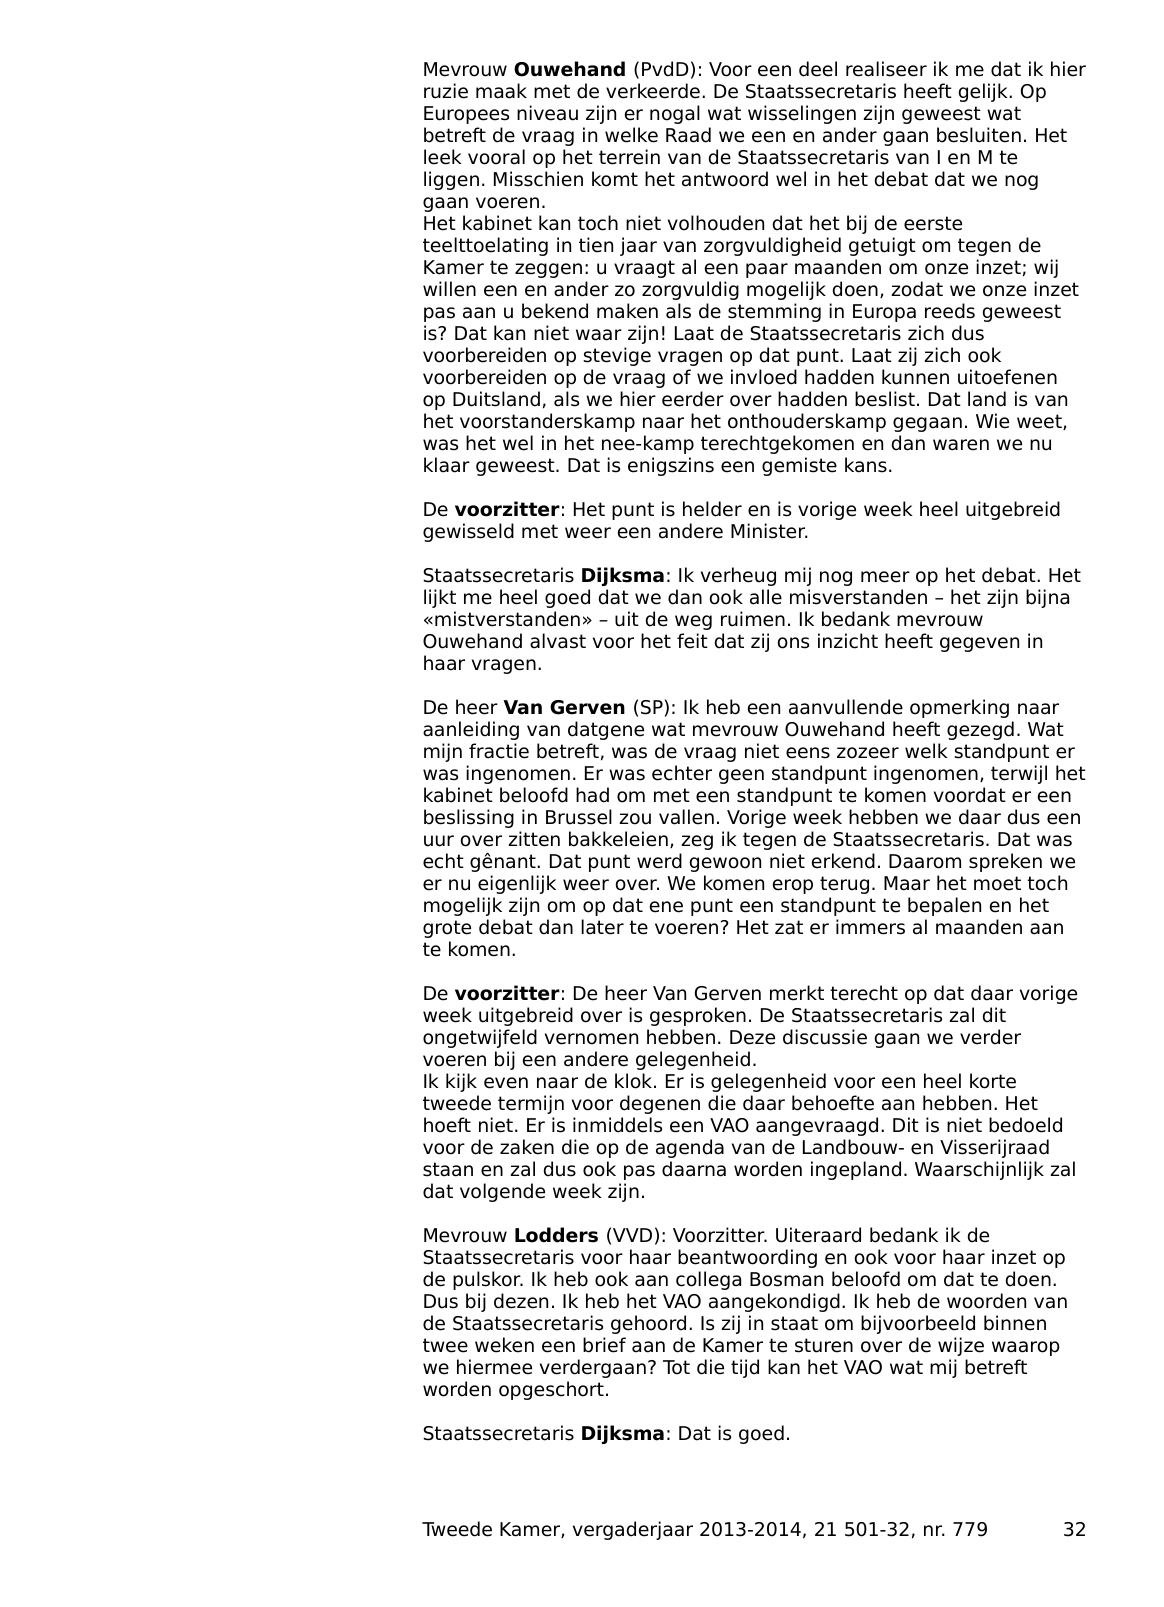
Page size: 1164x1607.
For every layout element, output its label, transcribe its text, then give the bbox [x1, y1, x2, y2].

text Het kabinet kan toch niet volhouden dat het bij de eerste teelttoelating in tien jaar van zorgvuldigheid getuigt om tegen de Kamer te zeggen: u vraagt al een paar maanden om onze inzet; wij willen een en ander zo zorgvuldig mogelijk doen, zodat we onze inzet pas aan u bekend maken als de stemming in Europa reeds geweest is? Dat kan niet waar zijn! Laat de Staatssecretaris zich dus voorbereiden op stevige vragen op dat punt. Laat zij zich ook voorbereiden op de vraag of we invloed hadden kunnen uitoefenen op Duitsland, als we hier eerder over hadden beslist. Dat land is van het voorstanderskamp naar het onthouderskamp gegaan. Wie weet, was het wel in het nee-kamp terechtgekomen en dan waren we nu klaar geweest. Dat is enigszins een gemiste kans. [422, 213, 1087, 477]
text De voorzitter: Het punt is helder en is vorige week heel uitgebreid gewisseld met weer een andere Minister. [422, 499, 1087, 543]
text Staatssecretaris Dijksma: Dat is goed. [422, 1423, 1087, 1445]
text Ik kijk even naar de klok. Er is gelegenheid voor een heel korte tweede termijn voor degenen die daar behoefte aan hebben. Het hoeft niet. Er is inmiddels een VAO aangevraagd. Dit is niet bedoeld voor de zaken die op de agenda van de Landbouw- en Visserijraad staan en zal dus ook pas daarna worden ingepland. Waarschijnlijk zal dat volgende week zijn. [422, 1071, 1087, 1203]
text Staatssecretaris Dijksma: Ik verheug mij nog meer op het debat. Het lijkt me heel goed dat we dan ook alle misverstanden – het zijn bijna «mistverstanden» – uit de weg ruimen. Ik bedank mevrouw Ouwehand alvast voor het feit dat zij ons inzicht heeft gegeven in haar vragen. [422, 565, 1087, 675]
text De heer Van Gerven (SP): Ik heb een aanvullende opmerking naar aanleiding van datgene wat mevrouw Ouwehand heeft gezegd. Wat mijn fractie betreft, was de vraag niet eens zozeer welk standpunt er was ingenomen. Er was echter geen standpunt ingenomen, terwijl het kabinet beloofd had om met een standpunt te komen voordat er een beslissing in Brussel zou vallen. Vorige week hebben we daar dus een uur over zitten bakkeleien, zeg ik tegen de Staatssecretaris. Dat was echt gênant. Dat punt werd gewoon niet erkend. Daarom spreken we er nu eigenlijk weer over. We komen erop terug. Maar het moet toch mogelijk zijn om op dat ene punt een standpunt te bepalen en het grote debat dan later te voeren? Het zat er immers al maanden aan te komen. [422, 697, 1087, 961]
text Mevrouw Ouwehand (PvdD): Voor een deel realiseer ik me dat ik hier ruzie maak met de verkeerde. De Staatssecretaris heeft gelijk. Op Europees niveau zijn er nogal wat wisselingen zijn geweest wat betreft de vraag in welke Raad we een en ander gaan besluiten. Het leek vooral op het terrein van de Staatssecretaris van I en M te liggen. Misschien komt het antwoord wel in het debat dat we nog gaan voeren. [422, 59, 1087, 213]
text De voorzitter: De heer Van Gerven merkt terecht op dat daar vorige week uitgebreid over is gesproken. De Staatssecretaris zal dit ongetwijfeld vernomen hebben. Deze discussie gaan we verder voeren bij een andere gelegenheid. [422, 983, 1087, 1071]
text Mevrouw Lodders (VVD): Voorzitter. Uiteraard bedank ik de Staatssecretaris voor haar beantwoording en ook voor haar inzet op de pulskor. Ik heb ook aan collega Bosman beloofd om dat te doen. Dus bij dezen. Ik heb het VAO aangekondigd. Ik heb de woorden van de Staatssecretaris gehoord. Is zij in staat om bijvoorbeeld binnen twee weken een brief aan de Kamer te sturen over de wijze waarop we hiermee verdergaan? Tot die tijd kan het VAO wat mij betreft worden opgeschort. [422, 1225, 1087, 1401]
